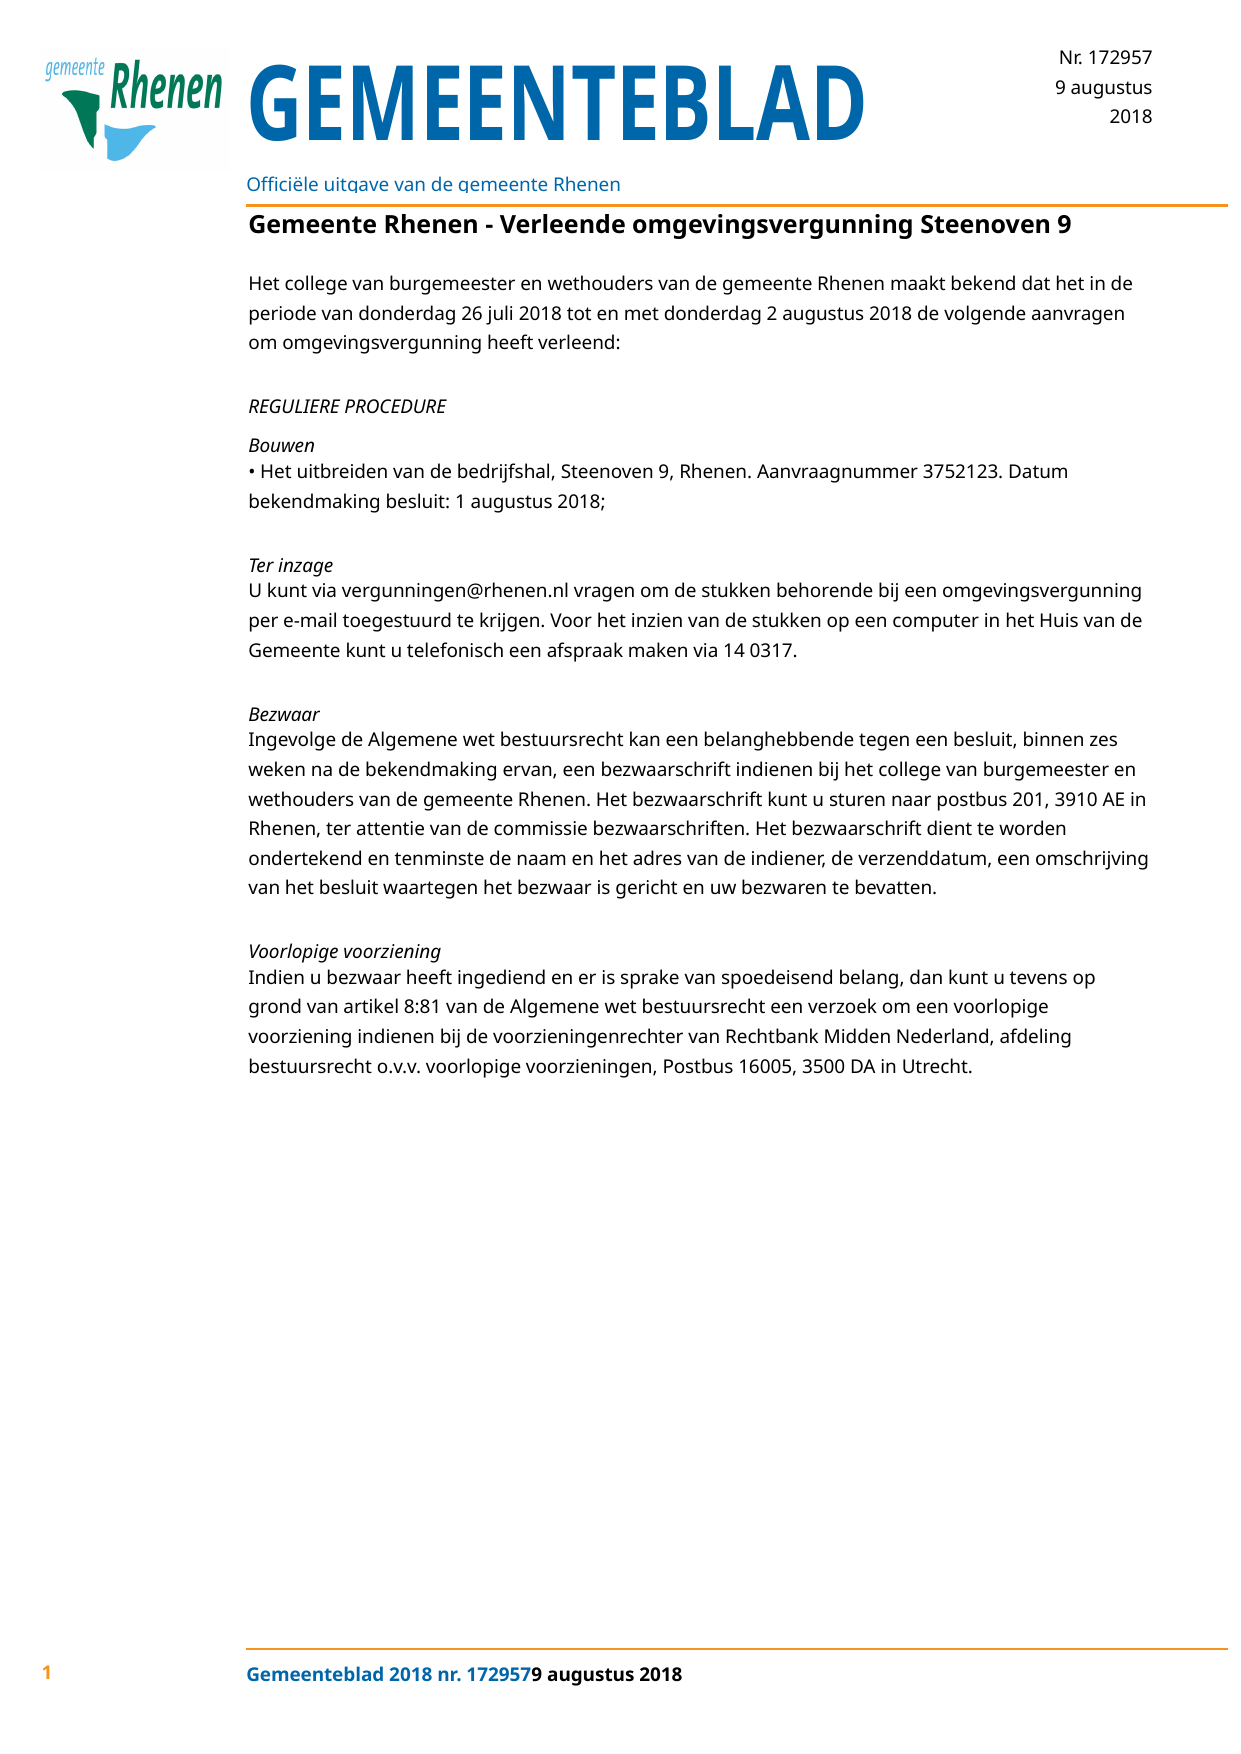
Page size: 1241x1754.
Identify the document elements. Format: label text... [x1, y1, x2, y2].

text Indien u bezwaar heeft ingediend en er is sprake van spoedeisend belang, dan kunt u tevens op grond van artikel 8:81 van de Algemene wet bestuursrecht een verzoek om een voorlopige voorziening indienen bij de voorzieningenrechter van Rechtbank Midden Nederland, afdeling bestuursrecht o.v.v. voorlopige voorzieningen, Postbus 16005, 3500 DA in Utrecht. [248, 964, 1152, 1079]
text REGULIERE PROCEDURE [248, 393, 1152, 419]
text Bezwaar [248, 701, 1152, 727]
text Ingevolge de Algemene wet bestuursrecht kan een belanghebbende tegen een besluit, binnen zes weken na de bekendmaking ervan, een bezwaarschrift indienen bij het college van burgemeester en wethouders van de gemeente Rhenen. Het bezwaarschrift kunt u sturen naar postbus 201, 3910 AE in Rhenen, ter attentie van de commissie bezwaarschriften. Het bezwaarschrift dient te worden ondertekend en tenminste de naam en het adres van de indiener, de verzenddatum, een omschrijving van het besluit waartegen het bezwaar is gericht en uw bezwaren te bevatten. [248, 727, 1152, 900]
text Bouwen [248, 433, 1152, 458]
text U kunt via vergunningen@rhenen.nl vragen om de stukken behorende bij een omgevingsvergunning per e-mail toegestuurd te krijgen. Voor het inzien van de stukken op een computer in het Huis van de Gemeente kunt u telefonisch een afspraak maken via 14 0317. [248, 578, 1152, 663]
text Het college van burgemeester en wethouders van de gemeente Rhenen maakt bekend dat het in de periode van donderdag 26 juli 2018 tot en met donderdag 2 augustus 2018 de volgende aanvragen om omgevingsvergunning heeft verleend: [248, 270, 1152, 355]
text • Het uitbreiden van de bedrijfshal, Steenoven 9, Rhenen. Aanvraagnummer 3752123. Datum bekendmaking besluit: 1 augustus 2018; [248, 458, 1152, 514]
text Voorlopige voorziening [248, 938, 1152, 964]
picture [41, 47, 231, 172]
text Gemeente Rhenen - Verleende omgevingsvergunning Steenoven 9 [248, 207, 1152, 241]
text Ter inzage [248, 552, 1152, 578]
